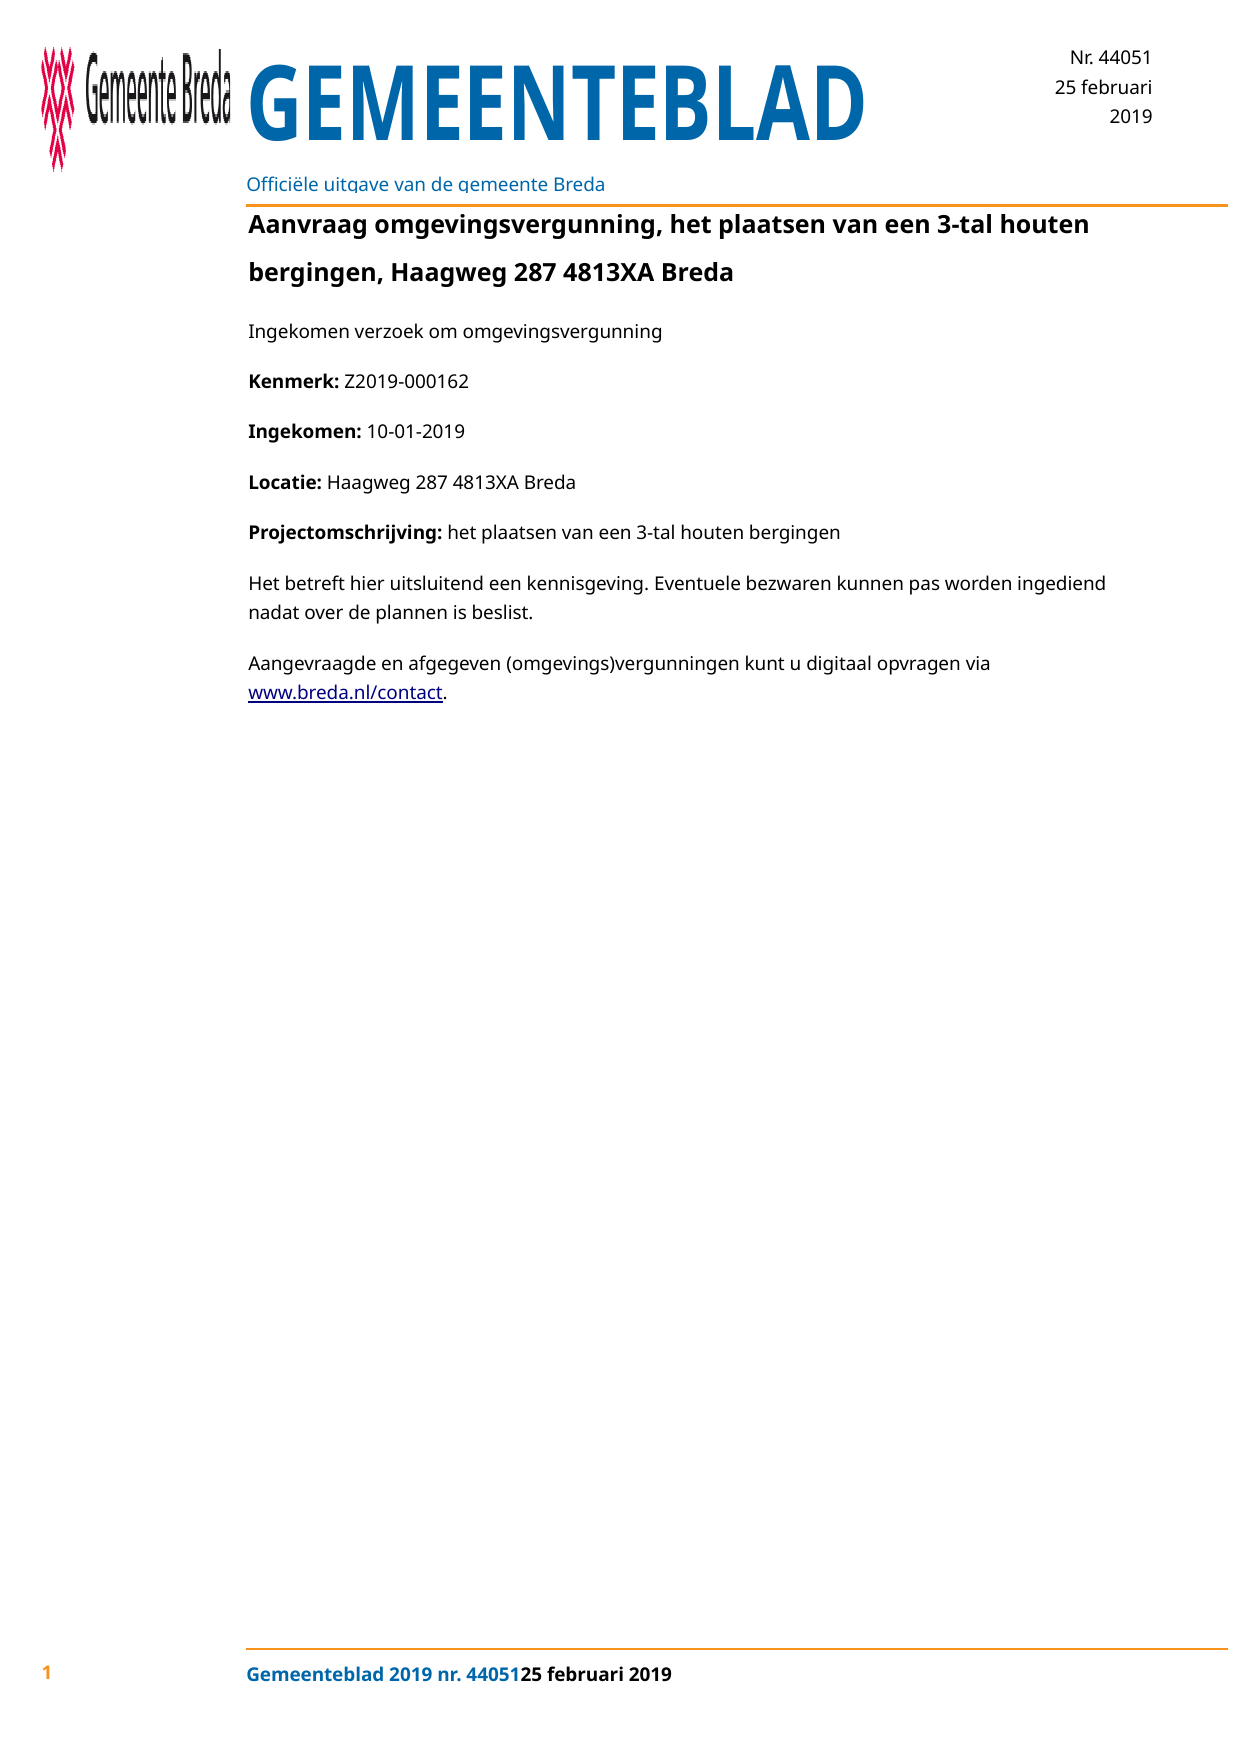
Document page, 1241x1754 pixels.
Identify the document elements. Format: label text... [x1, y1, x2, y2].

text Ingekomen: 10-01-2019 [248, 419, 1152, 444]
text Kenmerk: Z2019-000162 [248, 368, 1152, 394]
text Aangevraagde en afgegeven (omgevings)vergunningen kunt u digitaal opvragen via www.breda.nl/contact. [248, 650, 1152, 705]
text Het betreft hier uitsluitend een kennisgeving. Eventuele bezwaren kunnen pas worden ingediend nadat over de plannen is beslist. [248, 570, 1152, 625]
text Aanvraag omgevingsvergunning, het plaatsen van een 3-tal houten bergingen, Haagweg 287 4813XA Breda [248, 207, 1152, 288]
picture [41, 47, 231, 172]
text Ingekomen verzoek om omgevingsvergunning [248, 318, 1152, 344]
text Locatie: Haagweg 287 4813XA Breda [248, 469, 1152, 495]
text Projectomschrijving: het plaatsen van een 3-tal houten bergingen [248, 519, 1152, 545]
